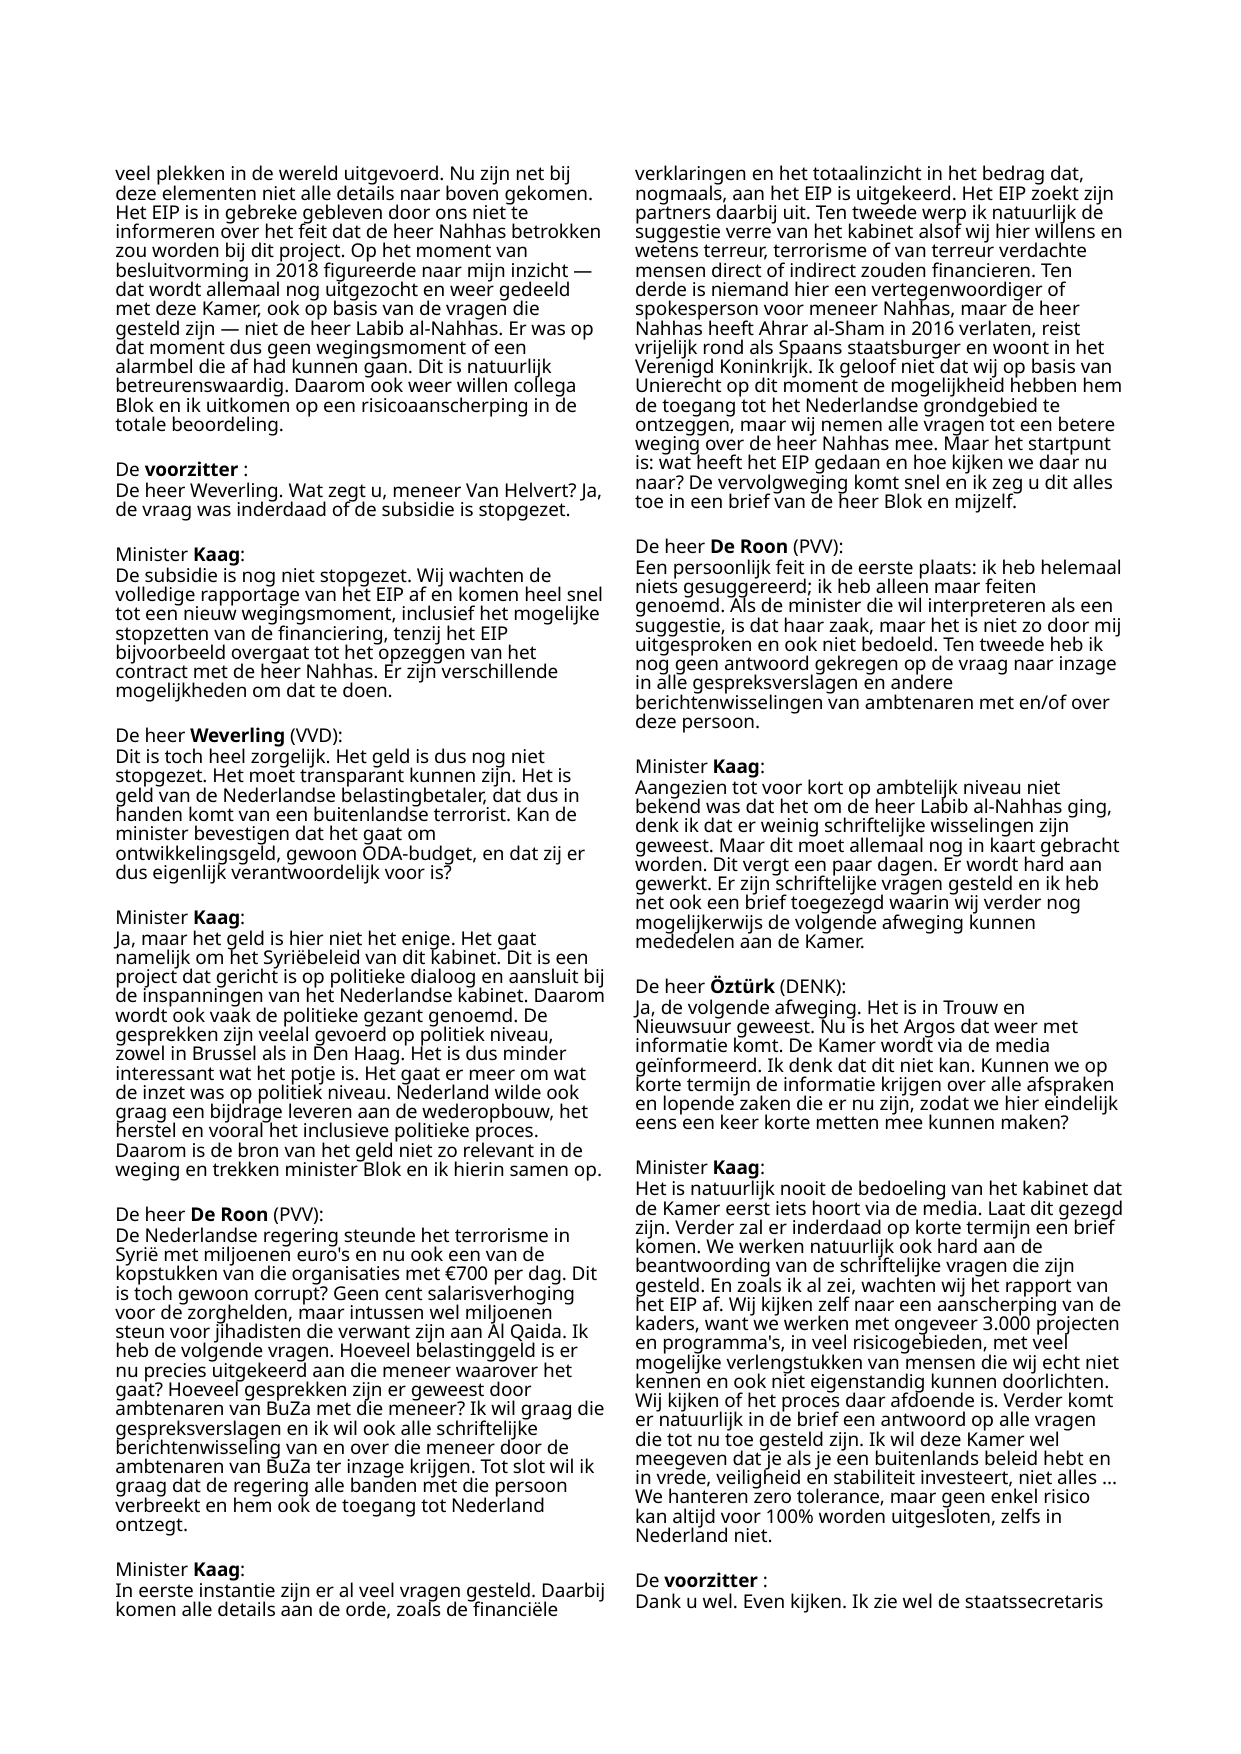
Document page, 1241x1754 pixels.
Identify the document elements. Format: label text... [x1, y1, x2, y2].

text Dit is toch heel zorgelijk. Het geld is dus nog niet stopgezet. Het moet transparant kunnen zijn. Het is geld van de Nederlandse belastingbetaler, dat dus in handen komt van een buitenlandse terrorist. Kan de minister bevestigen dat het gaat om ontwikkelingsgeld, gewoon ODA-budget, en dat zij er dus eigenlijk verantwoordelijk voor is? [115, 748, 605, 883]
text De heer Weverling (VVD): [115, 722, 605, 748]
text Minister Kaag: [635, 1154, 1125, 1180]
text Minister Kaag: [635, 753, 1125, 779]
text veel plekken in de wereld uitgevoerd. Nu zijn net bij deze elementen niet alle details naar boven gekomen. Het EIP is in gebreke gebleven door ons niet te informeren over het feit dat de heer Nahhas betrokken zou worden bij dit project. Op het moment van besluitvorming in 2018 figureerde naar mijn inzicht — dat wordt allemaal nog uitgezocht en weer gedeeld met deze Kamer, ook op basis van de vragen die gesteld zijn — niet de heer Labib al-Nahhas. Er was op dat moment dus geen wegingsmoment of een alarmbel die af had kunnen gaan. Dit is natuurlijk betreurenswaardig. Daarom ook weer willen collega Blok en ik uitkomen op een risicoaanscherping in de totale beoordeling. [115, 165, 605, 435]
text De subsidie is nog niet stopgezet. Wij wachten de volledige rapportage van het EIP af en komen heel snel tot een nieuw wegingsmoment, inclusief het mogelijke stopzetten van de financiering, tenzij het EIP bijvoorbeeld overgaat tot het opzeggen van het contract met de heer Nahhas. Er zijn verschillende mogelijkheden om dat te doen. [115, 567, 605, 702]
text Het is natuurlijk nooit de bedoeling van het kabinet dat de Kamer eerst iets hoort via de media. Laat dit gezegd zijn. Verder zal er inderdaad op korte termijn een brief komen. We werken natuurlijk ook hard aan de beantwoording van de schriftelijke vragen die zijn gesteld. En zoals ik al zei, wachten wij het rapport van het EIP af. Wij kijken zelf naar een aanscherping van de kaders, want we werken met ongeveer 3.000 projecten en programma's, in veel risicogebieden, met veel mogelijke verlengstukken van mensen die wij echt niet kennen en ook niet eigenstandig kunnen doorlichten. Wij kijken of het proces daar afdoende is. Verder komt er natuurlijk in de brief een antwoord op alle vragen die tot nu toe gesteld zijn. Ik wil deze Kamer wel meegeven dat je als je een buitenlands beleid hebt en in vrede, veiligheid en stabiliteit investeert, niet alles ... We hanteren zero tolerance, maar geen enkel risico kan altijd voor 100% worden uitgesloten, zelfs in Nederland niet. [635, 1180, 1125, 1546]
text Ja, de volgende afweging. Het is in Trouw en Nieuwsuur geweest. Nu is het Argos dat weer met informatie komt. De Kamer wordt via de media geïnformeerd. Ik denk dat dit niet kan. Kunnen we op korte termijn de informatie krijgen over alle afspraken en lopende zaken die er nu zijn, zodat we hier eindelijk eens een keer korte metten mee kunnen maken? [635, 999, 1125, 1134]
text De Nederlandse regering steunde het terrorisme in Syrië met miljoenen euro's en nu ook een van de kopstukken van die organisaties met €700 per dag. Dit is toch gewoon corrupt? Geen cent salarisverhoging voor de zorghelden, maar intussen wel miljoenen steun voor jihadisten die verwant zijn aan Al Qaida. Ik heb de volgende vragen. Hoeveel belastinggeld is er nu precies uitgekeerd aan die meneer waarover het gaat? Hoeveel gesprekken zijn er geweest door ambtenaren van BuZa met die meneer? Ik wil graag die gespreksverslagen en ik wil ook alle schriftelijke berichtenwisseling van en over die meneer door de ambtenaren van BuZa ter inzage krijgen. Tot slot wil ik graag dat de regering alle banden met die persoon verbreekt en hem ook de toegang tot Nederland ontzegt. [115, 1227, 605, 1535]
text Aangezien tot voor kort op ambtelijk niveau niet bekend was dat het om de heer Labib al-Nahhas ging, denk ik dat er weinig schriftelijke wisselingen zijn geweest. Maar dit moet allemaal nog in kaart gebracht worden. Dit vergt een paar dagen. Er wordt hard aan gewerkt. Er zijn schriftelijke vragen gesteld en ik heb net ook een brief toegezegd waarin wij verder nog mogelijkerwijs de volgende afweging kunnen mededelen aan de Kamer. [635, 779, 1125, 952]
text Minister Kaag: [115, 541, 605, 567]
text De voorzitter : [115, 456, 605, 482]
text Minister Kaag: [115, 1556, 605, 1582]
text verklaringen en het totaalinzicht in het bedrag dat, nogmaals, aan het EIP is uitgekeerd. Het EIP zoekt zijn partners daarbij uit. Ten tweede werp ik natuurlijk de suggestie verre van het kabinet alsof wij hier willens en wetens terreur, terrorisme of van terreur verdachte mensen direct of indirect zouden financieren. Ten derde is niemand hier een vertegenwoordiger of spokesperson voor meneer Nahhas, maar de heer Nahhas heeft Ahrar al-Sham in 2016 verlaten, reist vrijelijk rond als Spaans staatsburger en woont in het Verenigd Koninkrijk. Ik geloof niet dat wij op basis van Unierecht op dit moment de mogelijkheid hebben hem de toegang tot het Nederlandse grondgebied te ontzeggen, maar wij nemen alle vragen tot een betere weging over de heer Nahhas mee. Maar het startpunt is: wat heeft het EIP gedaan en hoe kijken we daar nu naar? De vervolgweging komt snel en ik zeg u dit alles toe in een brief van de heer Blok en mijzelf. [635, 165, 1125, 512]
text Ja, maar het geld is hier niet het enige. Het gaat namelijk om het Syriëbeleid van dit kabinet. Dit is een project dat gericht is op politieke dialoog en aansluit bij de inspanningen van het Nederlandse kabinet. Daarom wordt ook vaak de politieke gezant genoemd. De gesprekken zijn veelal gevoerd op politiek niveau, zowel in Brussel als in Den Haag. Het is dus minder interessant wat het potje is. Het gaat er meer om wat de inzet was op politiek niveau. Nederland wilde ook graag een bijdrage leveren aan de wederopbouw, het herstel en vooral het inclusieve politieke proces. Daarom is de bron van het geld niet zo relevant in de weging en trekken minister Blok en ik hierin samen op. [115, 930, 605, 1180]
text In eerste instantie zijn er al veel vragen gesteld. Daarbij komen alle details aan de orde, zoals de financiële [115, 1582, 605, 1620]
text Een persoonlijk feit in de eerste plaats: ik heb helemaal niets gesuggereerd; ik heb alleen maar feiten genoemd. Als de minister die wil interpreteren als een suggestie, is dat haar zaak, maar het is niet zo door mij uitgesproken en ook niet bedoeld. Ten tweede heb ik nog geen antwoord gekregen op de vraag naar inzage in alle gespreksverslagen en andere berichtenwisselingen van ambtenaren met en/of over deze persoon. [635, 559, 1125, 732]
text De heer De Roon (PVV): [635, 533, 1125, 559]
text De heer De Roon (PVV): [115, 1201, 605, 1227]
text De heer Weverling. Wat zegt u, meneer Van Helvert? Ja, de vraag was inderdaad of de subsidie is stopgezet. [115, 482, 605, 520]
text De voorzitter : [635, 1567, 1125, 1593]
text Minister Kaag: [115, 904, 605, 930]
text Dank u wel. Even kijken. Ik zie wel de staatssecretaris [635, 1593, 1125, 1612]
text De heer Öztürk (DENK): [635, 973, 1125, 999]
